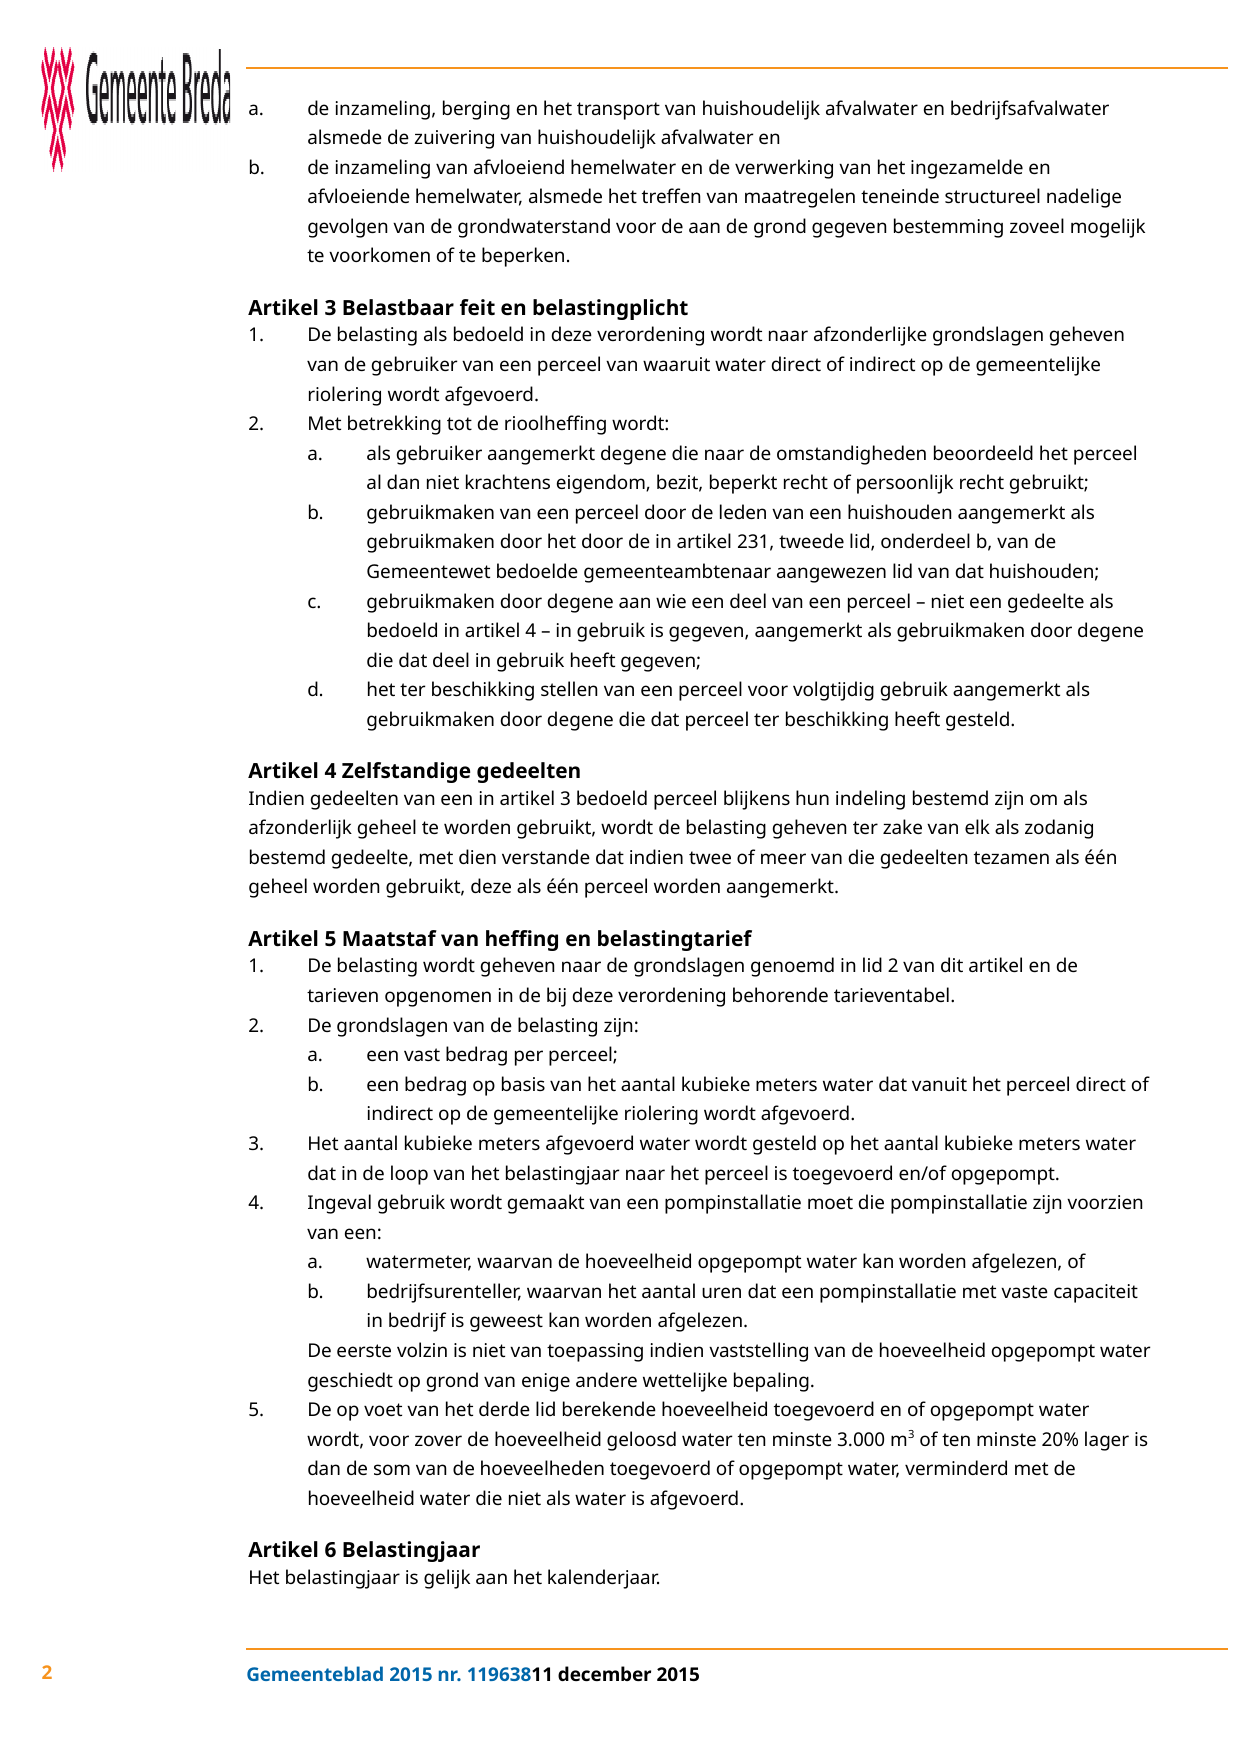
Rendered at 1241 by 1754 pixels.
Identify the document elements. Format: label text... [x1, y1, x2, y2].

list De belasting wordt geheven naar de grondslagen genoemd in lid 2 van dit artikel en de tarieven opgenomen in de bij deze verordening behorende tarieventabel. [248, 953, 1152, 1008]
list De grondslagen van de belasting zijn: [248, 1012, 1152, 1037]
list De belasting als bedoeld in deze verordening wordt naar afzonderlijke grondslagen geheven van de gebruiker van een perceel van waaruit water direct of indirect op de gemeentelijke riolering wordt afgevoerd. [248, 322, 1152, 406]
list het ter beschikking stellen van een perceel voor volgtijdig gebruik aangemerkt als gebruikmaken door degene die dat perceel ter beschikking heeft gesteld. [307, 677, 1152, 732]
text Het belastingjaar is gelijk aan het kalenderjaar. [248, 1564, 1152, 1590]
text Indien gedeelten van een in artikel 3 bedoeld perceel blijkens hun indeling bestemd zijn om als afzonderlijk geheel te worden gebruikt, wordt de belasting geheven ter zake van elk als zodanig bestemd gedeelte, met dien verstande dat indien twee of meer van die gedeelten tezamen als één geheel worden gebruikt, deze als één perceel worden aangemerkt. [248, 785, 1152, 899]
list gebruikmaken door degene aan wie een deel van een perceel – niet een gedeelte als bedoeld in artikel 4 – in gebruik is gegeven, aangemerkt als gebruikmaken door degene die dat deel in gebruik heeft gegeven; [307, 588, 1152, 673]
list Ingeval gebruik wordt gemaakt van een pompinstallatie moet die pompinstallatie zijn voorzien van een: [248, 1189, 1152, 1244]
list als gebruiker aangemerkt degene die naar de omstandigheden beoordeeld het perceel al dan niet krachtens eigendom, bezit, beperkt recht of persoonlijk recht gebruikt; [307, 440, 1152, 495]
list de inzameling, berging en het transport van huishoudelijk afvalwater en bedrijfsafvalwater alsmede de zuivering van huishoudelijk afvalwater en [248, 95, 1152, 150]
text Artikel 5 Maatstaf van heffing en belastingtarief [248, 924, 1152, 953]
text Artikel 3 Belastbaar feit en belastingplicht [248, 293, 1152, 322]
text Artikel 6 Belastingjaar [248, 1536, 1152, 1564]
picture [41, 47, 231, 172]
list de inzameling van afvloeiend hemelwater en de verwerking van het ingezamelde en afvloeiende hemelwater, alsmede het treffen van maatregelen teneinde structureel nadelige gevolgen van de grondwaterstand voor de aan de grond gegeven bestemming zoveel mogelijk te voorkomen of te beperken. [248, 154, 1152, 268]
list Het aantal kubieke meters afgevoerd water wordt gesteld op het aantal kubieke meters water dat in de loop van het belastingjaar naar het perceel is toegevoerd en/of opgepompt. [248, 1130, 1152, 1185]
text Artikel 4 Zelfstandige gedeelten [248, 757, 1152, 785]
list gebruikmaken van een perceel door de leden van een huishouden aangemerkt als gebruikmaken door het door de in artikel 231, tweede lid, onderdeel b, van de Gemeentewet bedoelde gemeenteambtenaar aangewezen lid van dat huishouden; [307, 499, 1152, 584]
list watermeter, waarvan de hoeveelheid opgepompt water kan worden afgelezen, of [307, 1248, 1152, 1274]
list bedrijfsurenteller, waarvan het aantal uren dat een pompinstallatie met vaste capaciteit in bedrijf is geweest kan worden afgelezen. [307, 1278, 1152, 1333]
list De eerste volzin is niet van toepassing indien vaststelling van de hoeveelheid opgepompt water geschiedt op grond van enige andere wettelijke bepaling. [248, 1337, 1152, 1392]
list een bedrag op basis van het aantal kubieke meters water dat vanuit het perceel direct of indirect op de gemeentelijke riolering wordt afgevoerd. [307, 1071, 1152, 1126]
list De op voet van het derde lid berekende hoeveelheid toegevoerd en of opgepompt water wordt, voor zover de hoeveelheid geloosd water ten minste 3.000 m3 of ten minste 20% lager is dan de som van de hoeveelheden toegevoerd of opgepompt water, verminderd met de hoeveelheid water die niet als water is afgevoerd. [248, 1396, 1152, 1511]
list een vast bedrag per perceel; [307, 1041, 1152, 1067]
list Met betrekking tot de rioolheffing wordt: [248, 410, 1152, 436]
